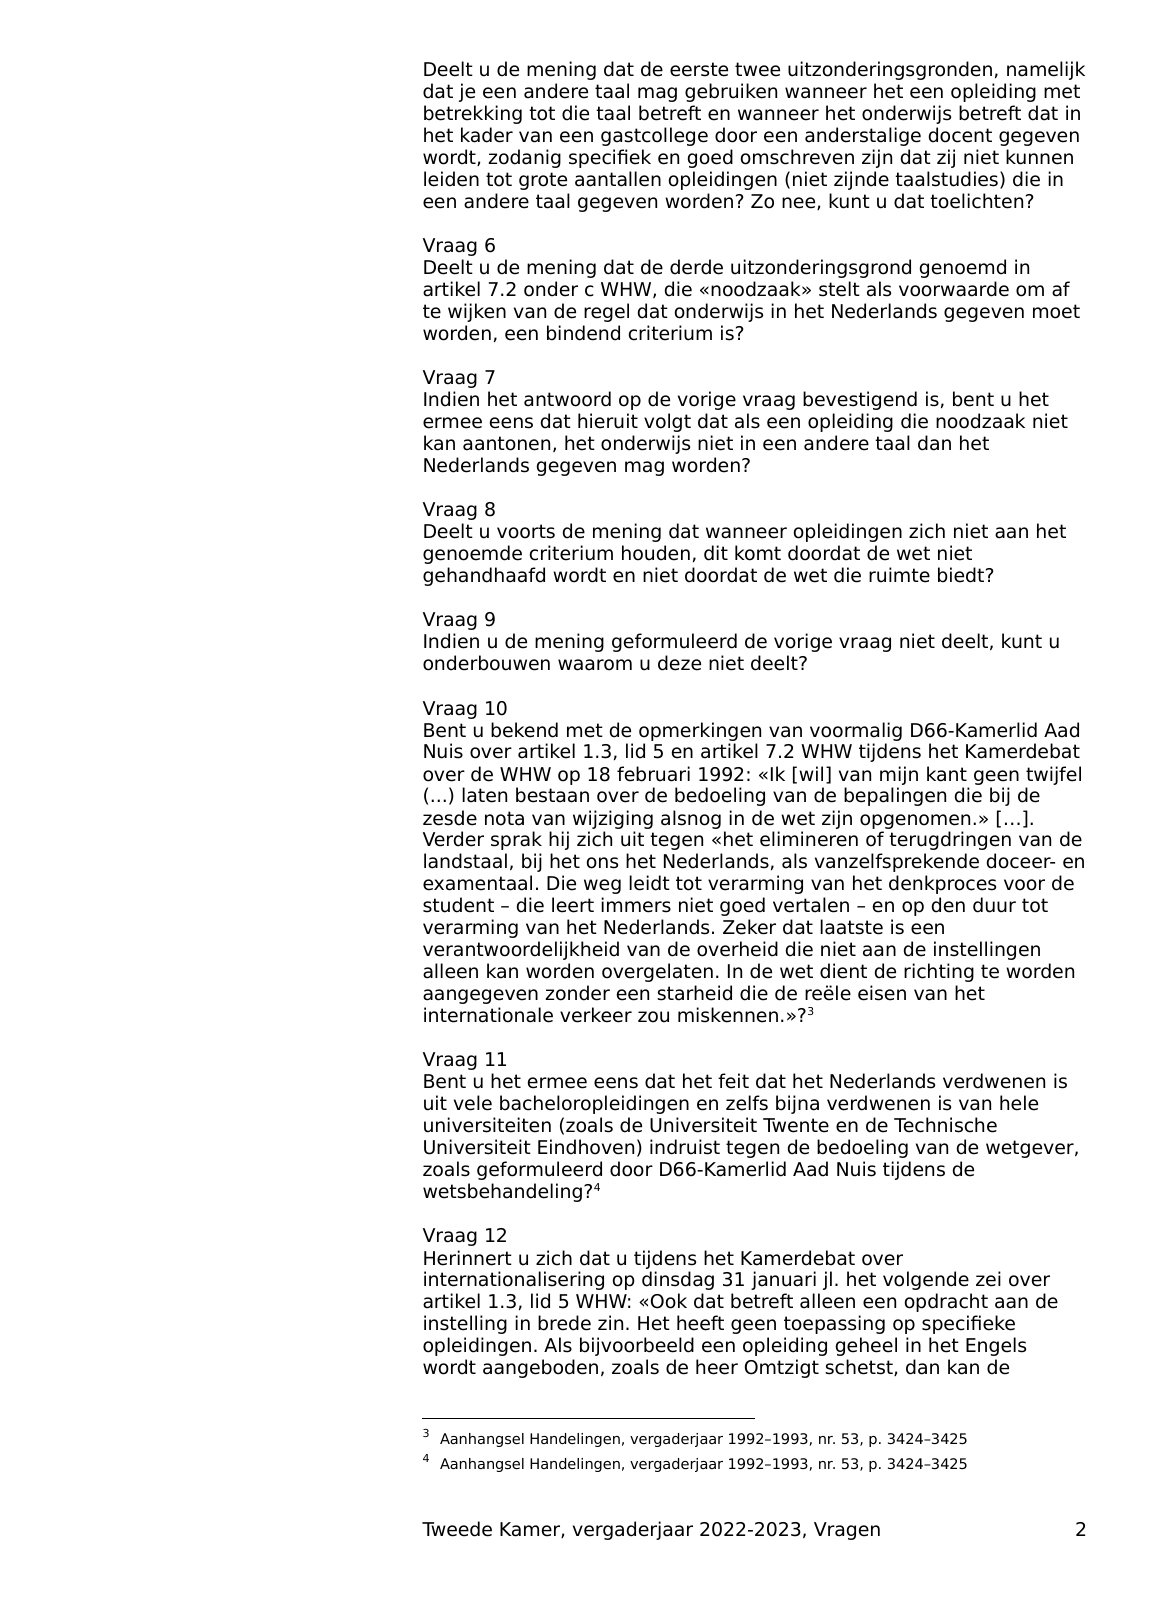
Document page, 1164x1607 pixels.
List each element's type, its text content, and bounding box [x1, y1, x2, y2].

text Deelt u de mening dat de eerste twee uitzonderingsgronden, namelijk dat je een andere taal mag gebruiken wanneer het een opleiding met betrekking tot die taal betreft en wanneer het onderwijs betreft dat in het kader van een gastcollege door een anderstalige docent gegeven wordt, zodanig specifiek en goed omschreven zijn dat zij niet kunnen leiden tot grote aantallen opleidingen (niet zijnde taalstudies) die in een andere taal gegeven worden? Zo nee, kunt u dat toelichten? [422, 59, 1087, 213]
text Vraag 8 [422, 499, 1087, 521]
text Vraag 9 [422, 609, 1087, 631]
text Bent u bekend met de opmerkingen van voormalig D66-Kamerlid Aad Nuis over artikel 1.3, lid 5 en artikel 7.2 WHW tijdens het Kamerdebat over de WHW op 18 februari 1992: «Ik [wil] van mijn kant geen twijfel (...) laten bestaan over de bedoeling van de bepalingen die bij de zesde nota van wijziging alsnog in de wet zijn opgenomen.» […]. Verder sprak hij zich uit tegen «het elimineren of terugdringen van de landstaal, bij het ons het Nederlands, als vanzelfsprekende doceer- en examentaal. Die weg leidt tot verarming van het denkproces voor de student – die leert immers niet goed vertalen – en op den duur tot verarming van het Nederlands. Zeker dat laatste is een verantwoordelijkheid van de overheid die niet aan de instellingen alleen kan worden overgelaten. In de wet dient de richting te worden aangegeven zonder een starheid die de reële eisen van het internationale verkeer zou miskennen.»? [422, 719, 1087, 1027]
text Vraag 11 [422, 1049, 1087, 1071]
text Vraag 10 [422, 697, 1087, 719]
text Indien u de mening geformuleerd de vorige vraag niet deelt, kunt u onderbouwen waarom u deze niet deelt? [422, 631, 1087, 675]
text Herinnert u zich dat u tijdens het Kamerdebat over internationalisering op dinsdag 31 januari jl. het volgende zei over artikel 1.3, lid 5 WHW: «Ook dat betreft alleen een opdracht aan de instelling in brede zin. Het heeft geen toepassing op specifieke opleidingen. Als bijvoorbeeld een opleiding geheel in het Engels wordt aangeboden, zoals de heer Omtzigt schetst, dan kan de [422, 1247, 1087, 1379]
text Indien het antwoord op de vorige vraag bevestigend is, bent u het ermee eens dat hieruit volgt dat als een opleiding die noodzaak niet kan aantonen, het onderwijs niet in een andere taal dan het Nederlands gegeven mag worden? [422, 389, 1087, 477]
text Vraag 7 [422, 367, 1087, 389]
text Deelt u voorts de mening dat wanneer opleidingen zich niet aan het genoemde criterium houden, dit komt doordat de wet niet gehandhaafd wordt en niet doordat de wet die ruimte biedt? [422, 521, 1087, 587]
text Vraag 12 [422, 1225, 1087, 1247]
text Deelt u de mening dat de derde uitzonderingsgrond genoemd in artikel 7.2 onder c WHW, die «noodzaak» stelt als voorwaarde om af te wijken van de regel dat onderwijs in het Nederlands gegeven moet worden, een bindend criterium is? [422, 257, 1087, 345]
text Bent u het ermee eens dat het feit dat het Nederlands verdwenen is uit vele bacheloropleidingen en zelfs bijna verdwenen is van hele universiteiten (zoals de Universiteit Twente en de Technische Universiteit Eindhoven) indruist tegen de bedoeling van de wetgever, zoals geformuleerd door D66-Kamerlid Aad Nuis tijdens de wetsbehandeling? [422, 1071, 1087, 1203]
text Aanhangsel Handelingen, vergaderjaar 1992–1993, nr. 53, p. 3424–3425 [422, 1452, 1087, 1474]
text Vraag 6 [422, 235, 1087, 257]
text Aanhangsel Handelingen, vergaderjaar 1992–1993, nr. 53, p. 3424–3425 [422, 1427, 1087, 1449]
